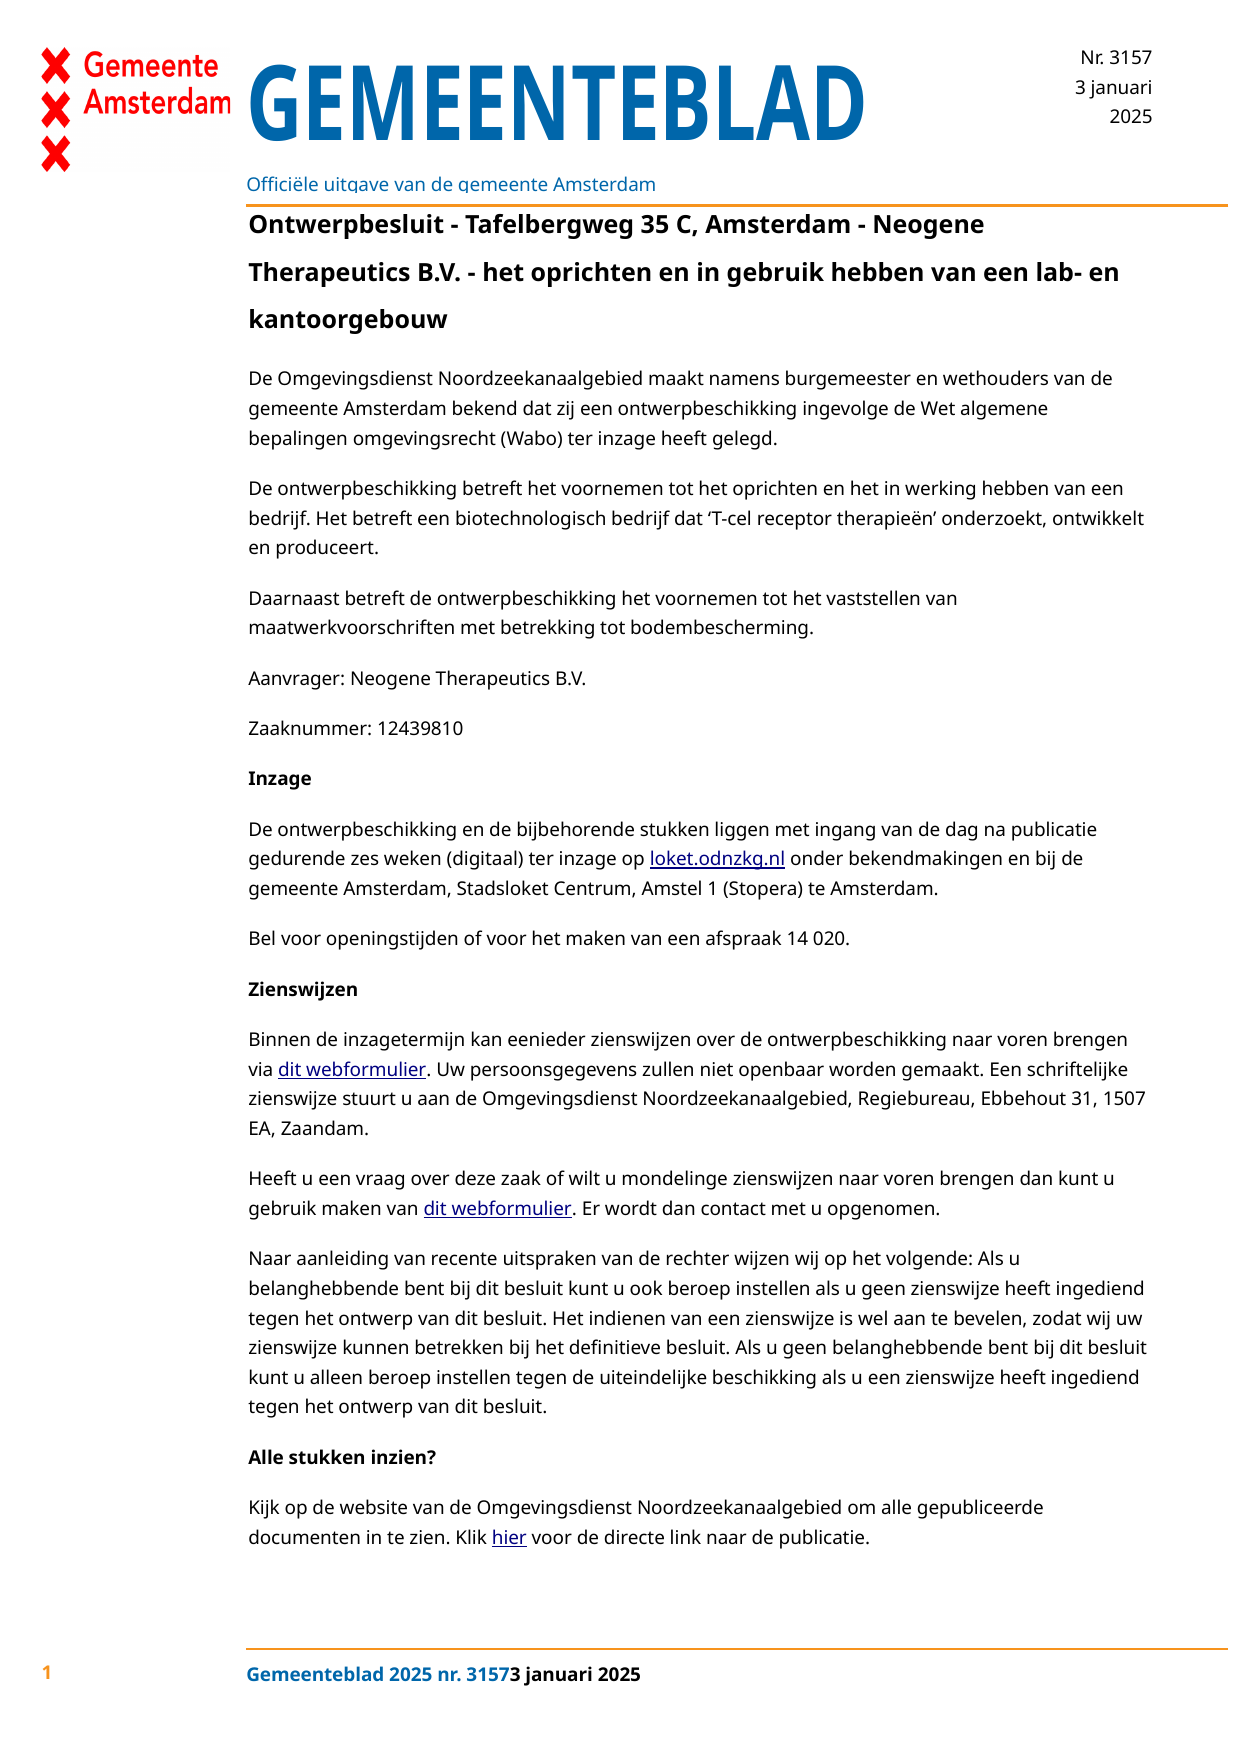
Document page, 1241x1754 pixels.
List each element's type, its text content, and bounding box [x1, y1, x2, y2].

text Ontwerpbesluit - Tafelbergweg 35 C, Amsterdam - Neogene Therapeutics B.V. - het oprichten en in gebruik hebben van een lab- en kantoorgebouw [248, 207, 1152, 336]
text Zaaknummer: 12439810 [248, 715, 1152, 741]
text Zienswijzen [248, 976, 1152, 1002]
text Heeft u een vraag over deze zaak of wilt u mondelinge zienswijzen naar voren brengen dan kunt u gebruik maken van dit webformulier. Er wordt dan contact met u opgenomen. [248, 1166, 1152, 1221]
text Aanvrager: Neogene Therapeutics B.V. [248, 665, 1152, 690]
text Daarnaast betreft de ontwerpbeschikking het voornemen tot het vaststellen van maatwerkvoorschriften met betrekking tot bodembescherming. [248, 585, 1152, 640]
text Alle stukken inzien? [248, 1444, 1152, 1469]
text De ontwerpbeschikking betreft het voornemen tot het oprichten en het in werking hebben van een bedrijf. Het betreft een biotechnologisch bedrijf dat ‘T-cel receptor therapieën’ onderzoekt, ontwikkelt en produceert. [248, 475, 1152, 560]
text Inzage [248, 766, 1152, 791]
text Kijk op de website van de Omgevingsdienst Noordzeekanaalgebied om alle gepubliceerde documenten in te zien. Klik hier voor de directe link naar de publicatie. [248, 1494, 1152, 1549]
text De Omgevingsdienst Noordzeekanaalgebied maakt namens burgemeester en wethouders van de gemeente Amsterdam bekend dat zij een ontwerpbeschikking ingevolge de Wet algemene bepalingen omgevingsrecht (Wabo) ter inzage heeft gelegd. [248, 366, 1152, 450]
text Binnen de inzagetermijn kan eenieder zienswijzen over de ontwerpbeschikking naar voren brengen via dit webformulier. Uw persoonsgegevens zullen niet openbaar worden gemaakt. Een schriftelijke zienswijze stuurt u aan de Omgevingsdienst Noordzeekanaalgebied, Regiebureau, Ebbehout 31, 1507 EA, Zaandam. [248, 1026, 1152, 1141]
text Bel voor openingstijden of voor het maken van een afspraak 14 020. [248, 926, 1152, 951]
picture [41, 47, 231, 172]
text Naar aanleiding van recente uitspraken van de rechter wijzen wij op het volgende: Als u belanghebbende bent bij dit besluit kunt u ook beroep instellen als u geen zienswijze heeft ingediend tegen het ontwerp van dit besluit. Het indienen van een zienswijze is wel aan te bevelen, zodat wij uw zienswijze kunnen betrekken bij het definitieve besluit. Als u geen belanghebbende bent bij dit besluit kunt u alleen beroep instellen tegen de uiteindelijke beschikking als u een zienswijze heeft ingediend tegen het ontwerp van dit besluit. [248, 1246, 1152, 1419]
text De ontwerpbeschikking en de bijbehorende stukken liggen met ingang van de dag na publicatie gedurende zes weken (digitaal) ter inzage op loket.odnzkg.nl onder bekendmakingen en bij de gemeente Amsterdam, Stadsloket Centrum, Amstel 1 (Stopera) te Amsterdam. [248, 816, 1152, 901]
